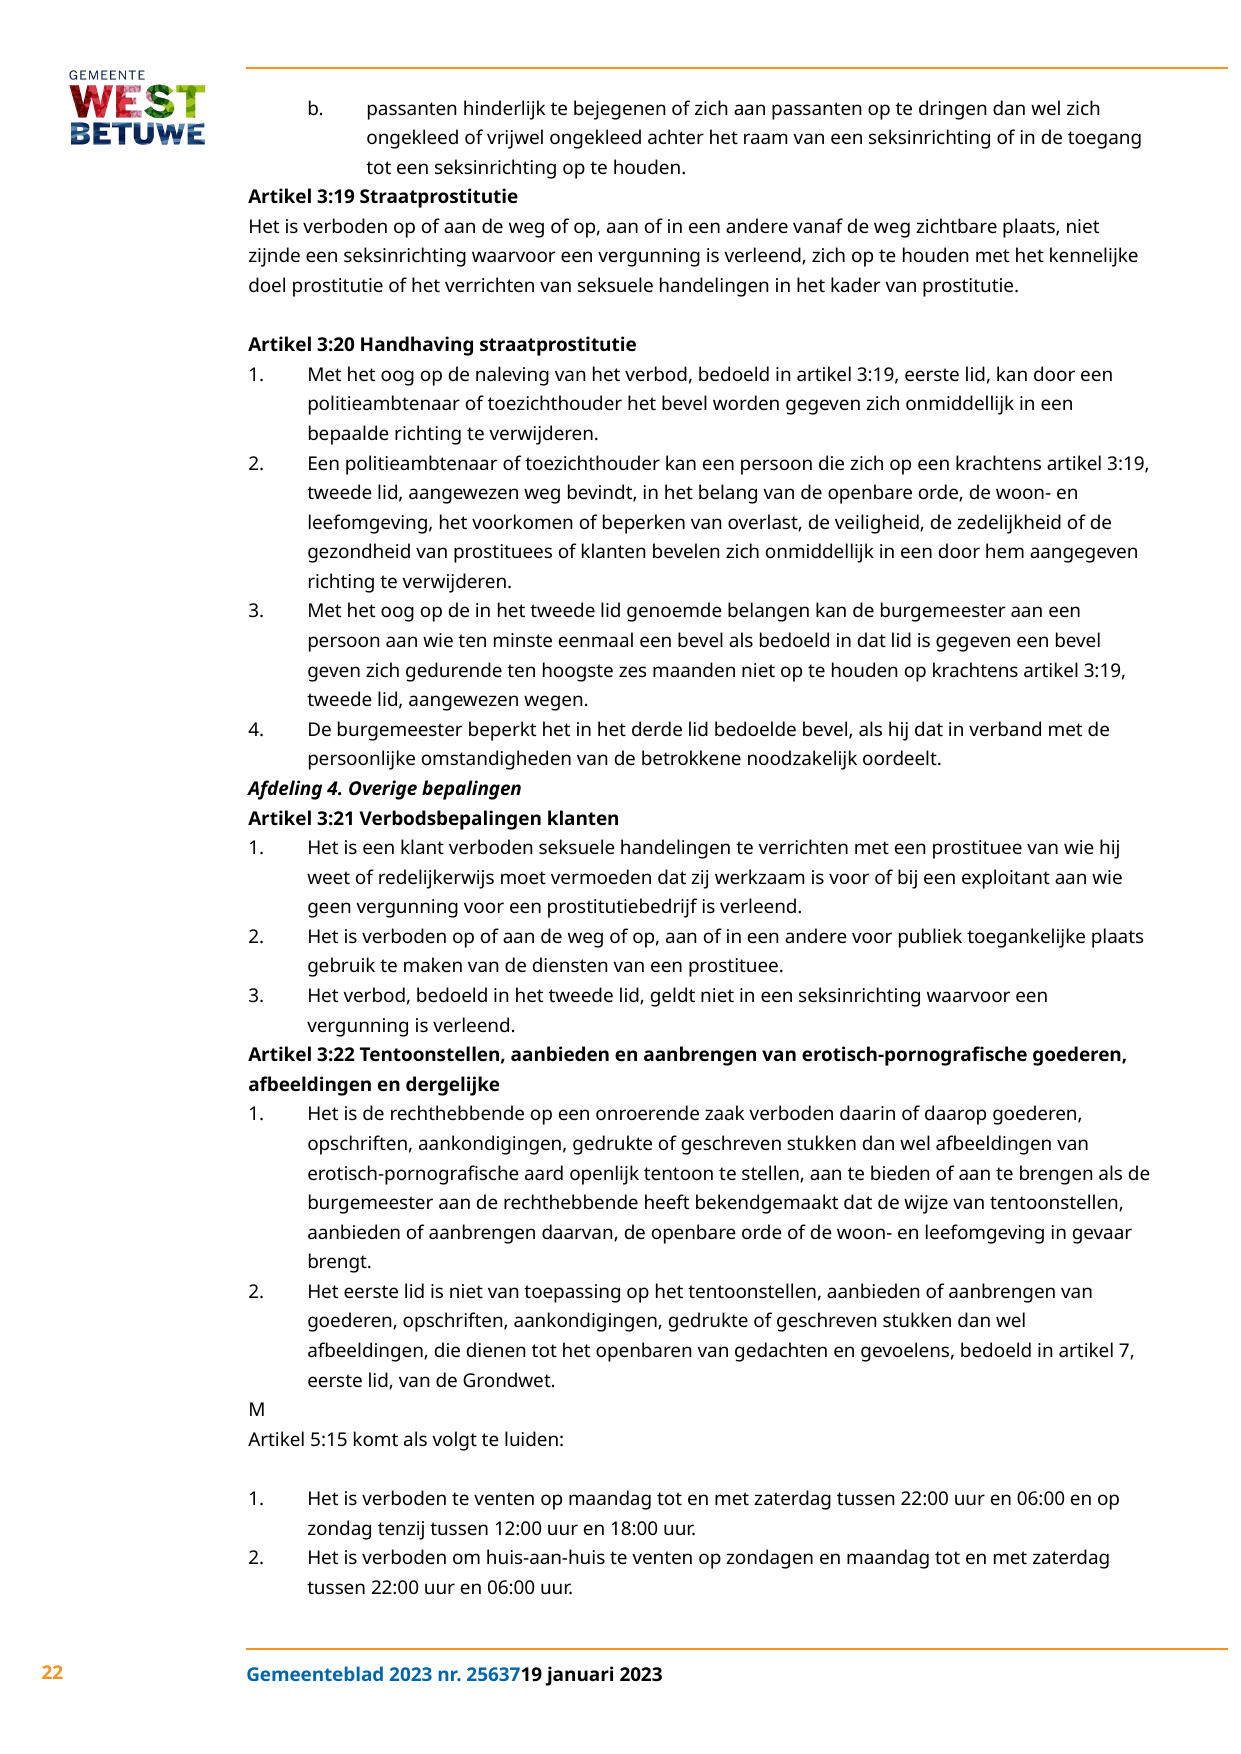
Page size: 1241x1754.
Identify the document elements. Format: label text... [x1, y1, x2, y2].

list Het is verboden op of aan de weg of op, aan of in een andere voor publiek toegankelijke plaats gebruik te maken van de diensten van een prostituee. [248, 923, 1152, 978]
list Het is verboden om huis-aan-huis te venten op zondagen en maandag tot en met zaterdag tussen 22:00 uur en 06:00 uur. [248, 1544, 1152, 1600]
text Het is verboden op of aan de weg of op, aan of in een andere vanaf de weg zichtbare plaats, niet zijnde een seksinrichting waarvoor een vergunning is verleend, zich op te houden met het kennelijke doel prostitutie of het verrichten van seksuele handelingen in het kader van prostitutie. [248, 213, 1152, 298]
text Artikel 3:22 Tentoonstellen, aanbieden en aanbrengen van erotisch-pornografische goederen, afbeeldingen en dergelijke [248, 1041, 1152, 1097]
list Het verbod, bedoeld in het tweede lid, geldt niet in een seksinrichting waarvoor een vergunning is verleend. [248, 982, 1152, 1038]
text Afdeling 4. Overige bepalingen [248, 775, 1152, 801]
list De burgemeester beperkt het in het derde lid bedoelde bevel, als hij dat in verband met de persoonlijke omstandigheden van de betrokkene noodzakelijk oordeelt. [248, 716, 1152, 771]
list Het is een klant verboden seksuele handelingen te verrichten met een prostituee van wie hij weet of redelijkerwijs moet vermoeden dat zij werkzaam is voor of bij een exploitant aan wie geen vergunning voor een prostitutiebedrijf is verleend. [248, 834, 1152, 919]
list Met het oog op de in het tweede lid genoemde belangen kan de burgemeester aan een persoon aan wie ten minste eenmaal een bevel als bedoeld in dat lid is gegeven een bevel geven zich gedurende ten hoogste zes maanden niet op te houden op krachtens artikel 3:19, tweede lid, aangewezen wegen. [248, 598, 1152, 712]
text Artikel 3:20 Handhaving straatprostitutie [248, 331, 1152, 357]
list Het eerste lid is niet van toepassing op het tentoonstellen, aanbieden of aanbrengen van goederen, opschriften, aankondigingen, gedrukte of geschreven stukken dan wel afbeeldingen, die dienen tot het openbaren van gedachten en gevoelens, bedoeld in artikel 7, eerste lid, van de Grondwet. [248, 1278, 1152, 1393]
list Het is verboden te venten op maandag tot en met zaterdag tussen 22:00 uur en 06:00 en op zondag tenzij tussen 12:00 uur en 18:00 uur. [248, 1485, 1152, 1541]
text Artikel 5:15 komt als volgt te luiden: [248, 1426, 1152, 1452]
text Artikel 3:19 Straatprostitutie [248, 183, 1152, 209]
text M [248, 1396, 1152, 1422]
list Met het oog op de naleving van het verbod, bedoeld in artikel 3:19, eerste lid, kan door een politieambtenaar of toezichthouder het bevel worden gegeven zich onmiddellijk in een bepaalde richting te verwijderen. [248, 361, 1152, 446]
list Een politieambtenaar of toezichthouder kan een persoon die zich op een krachtens artikel 3:19, tweede lid, aangewezen weg bevindt, in het belang van de openbare orde, de woon- en leefomgeving, het voorkomen of beperken van overlast, de veiligheid, de zedelijkheid of de gezondheid van prostituees of klanten bevelen zich onmiddellijk in een door hem aangegeven richting te verwijderen. [248, 450, 1152, 594]
text Artikel 3:21 Verbodsbepalingen klanten [248, 805, 1152, 831]
picture [41, 47, 231, 172]
list Het is de rechthebbende op een onroerende zaak verboden daarin of daarop goederen, opschriften, aankondigingen, gedrukte of geschreven stukken dan wel afbeeldingen van erotisch-pornografische aard openlijk tentoon te stellen, aan te bieden of aan te brengen als de burgemeester aan de rechthebbende heeft bekendgemaakt dat de wijze van tentoonstellen, aanbieden of aanbrengen daarvan, de openbare orde of de woon- en leefomgeving in gevaar brengt. [248, 1101, 1152, 1274]
list passanten hinderlijk te bejegenen of zich aan passanten op te dringen dan wel zich ongekleed of vrijwel ongekleed achter het raam van een seksinrichting of in de toegang tot een seksinrichting op te houden. [307, 95, 1152, 180]
